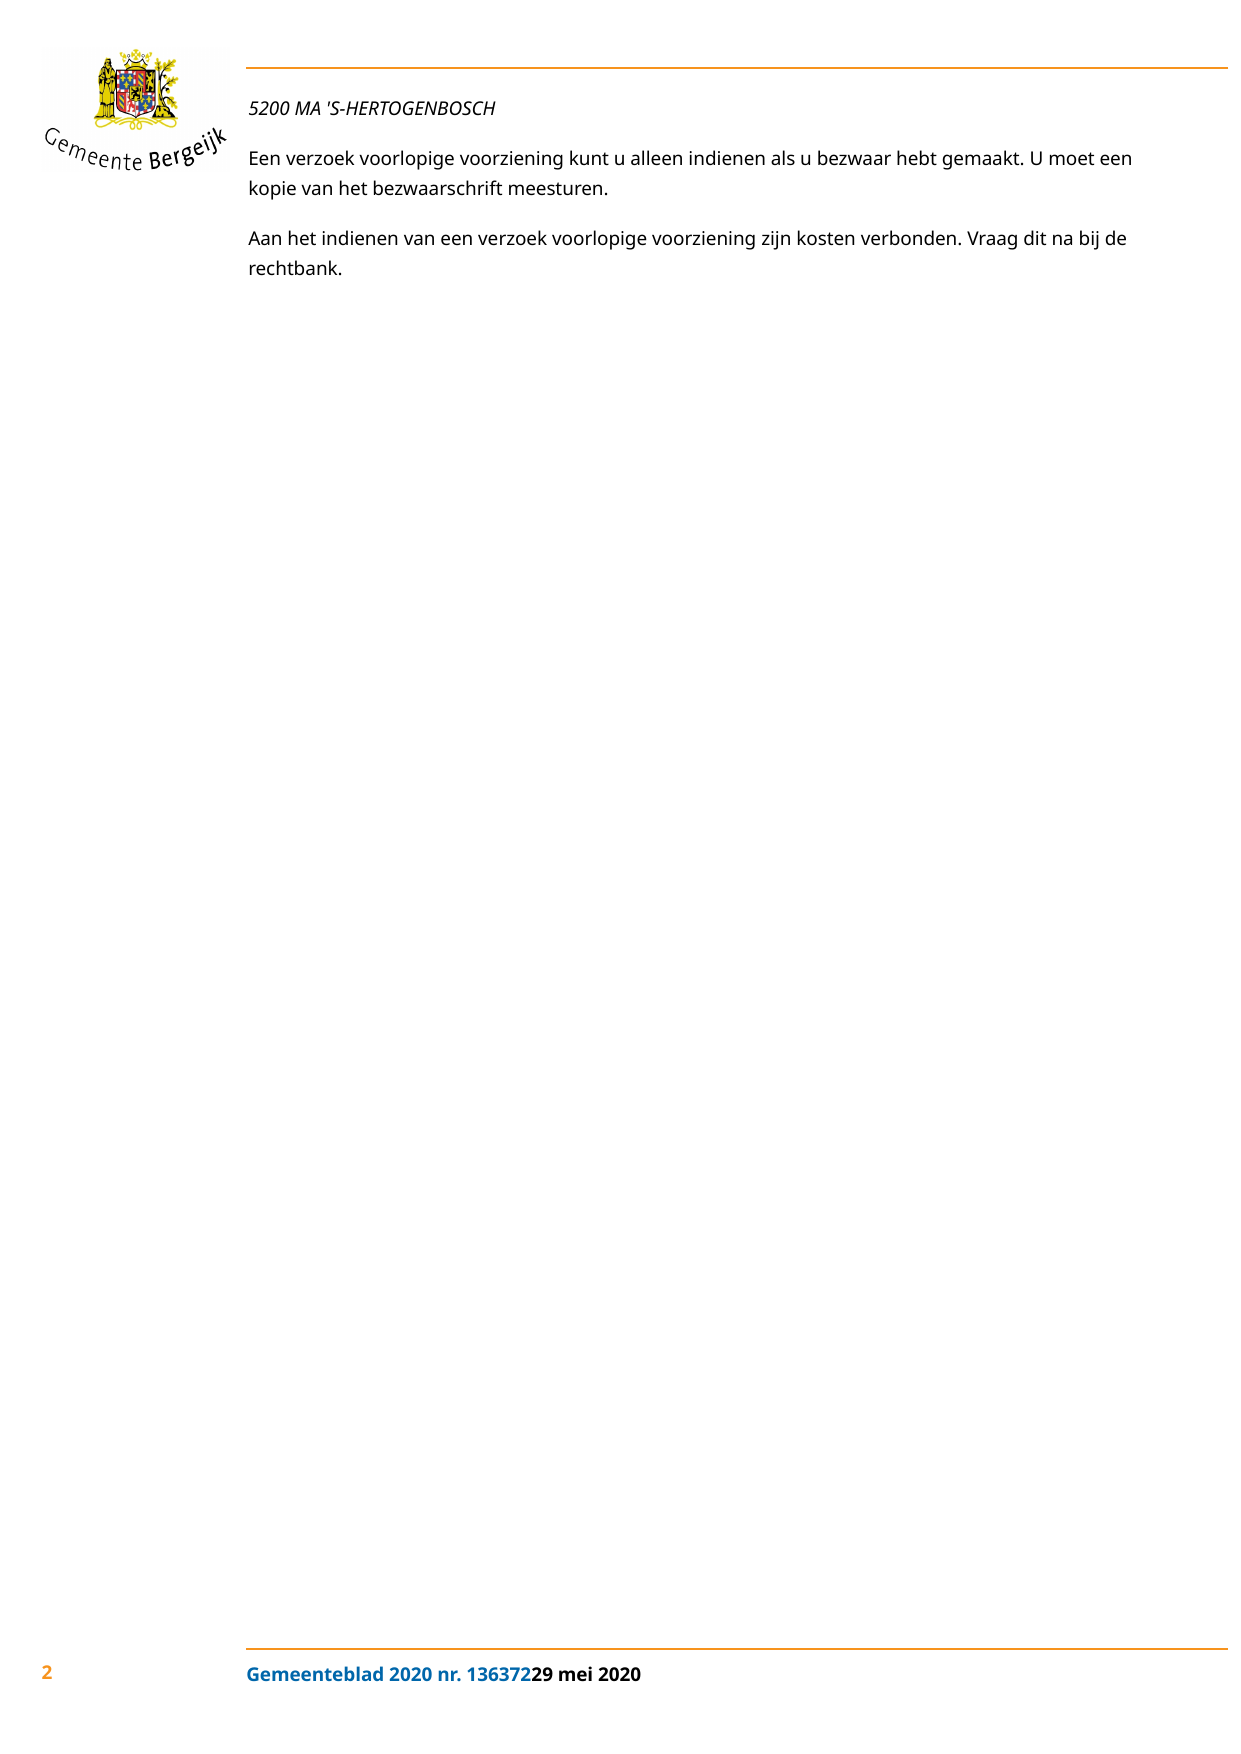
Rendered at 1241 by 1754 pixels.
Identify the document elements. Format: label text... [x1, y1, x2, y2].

text 5200 MA 'S-HERTOGENBOSCH [248, 95, 1152, 121]
text Een verzoek voorlopige voorziening kunt u alleen indienen als u bezwaar hebt gemaakt. U moet een kopie van het bezwaarschrift meesturen. [248, 145, 1152, 201]
text Aan het indienen van een verzoek voorlopige voorziening zijn kosten verbonden. Vraag dit na bij de rechtbank. [248, 225, 1152, 281]
picture [41, 47, 231, 172]
